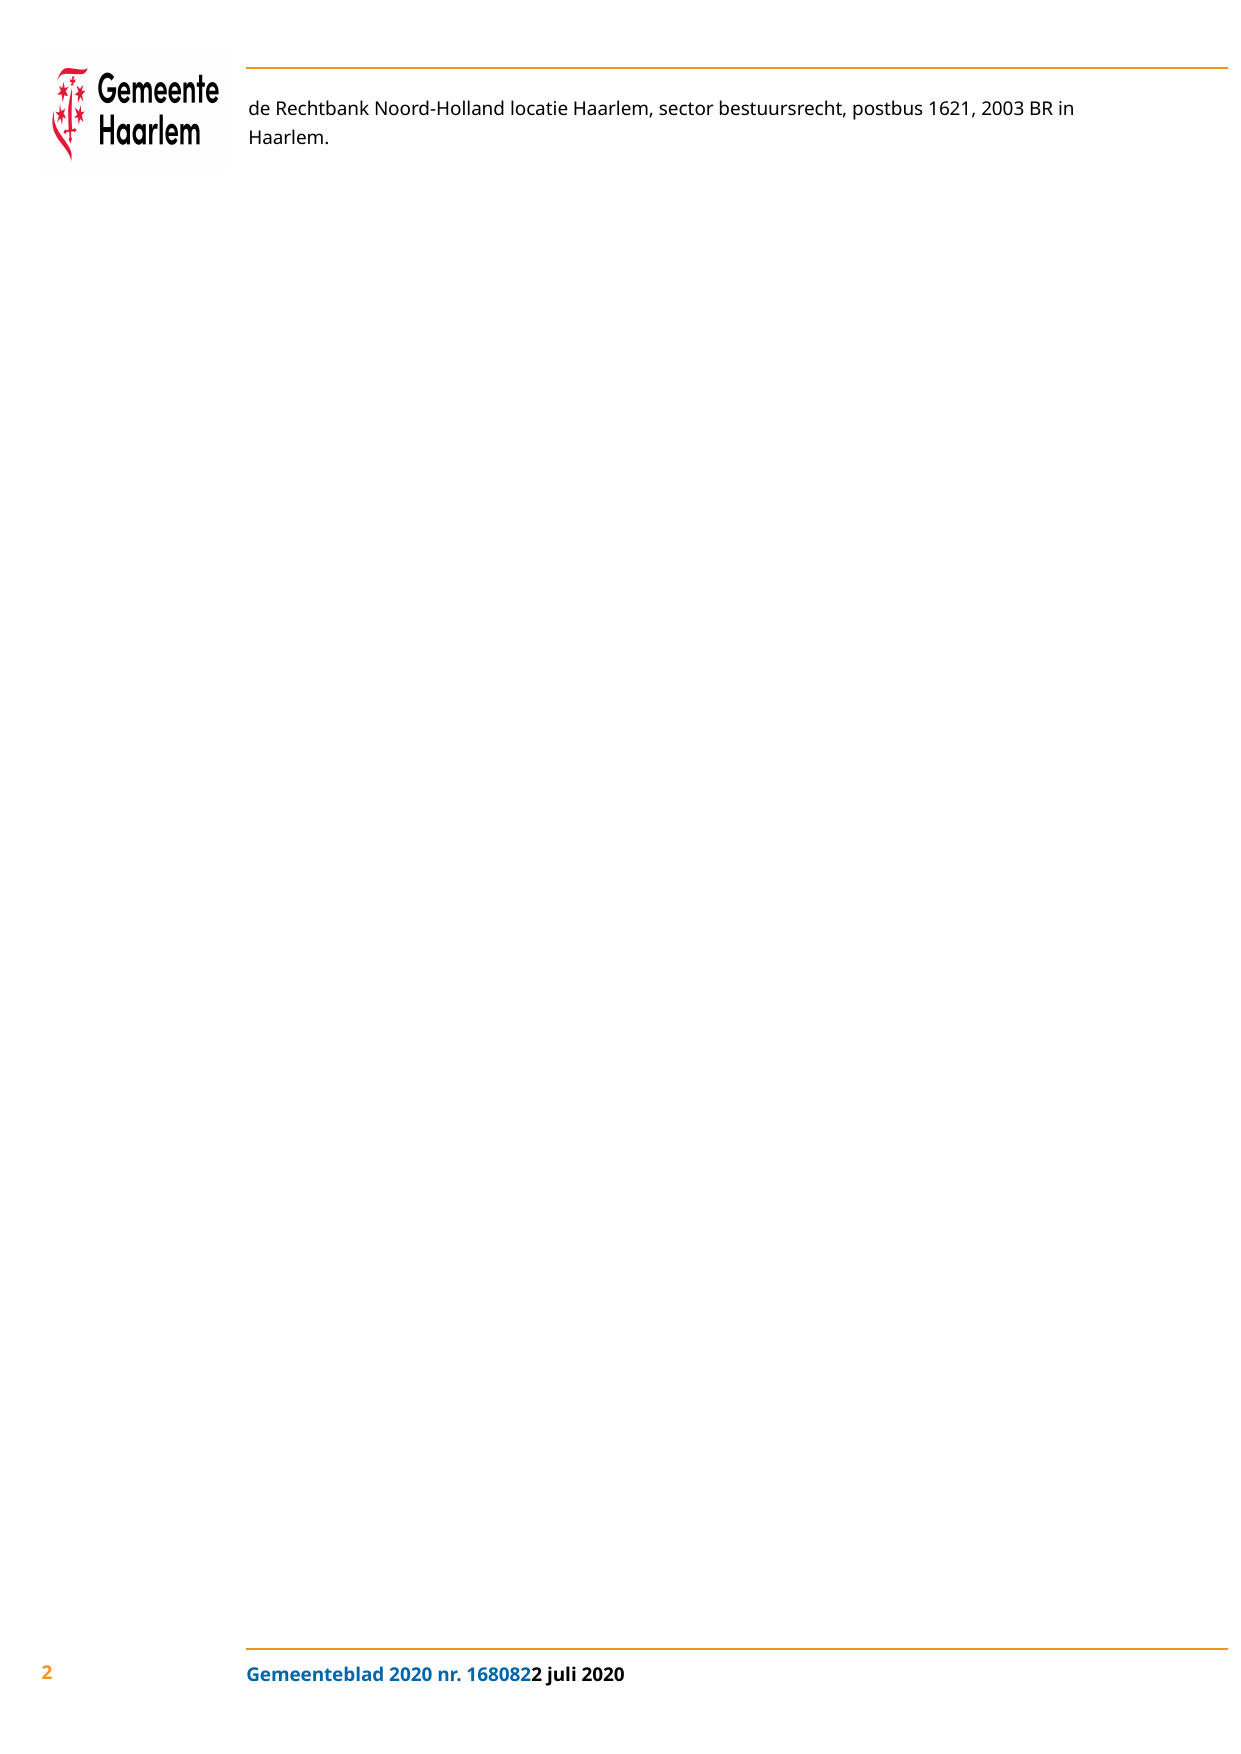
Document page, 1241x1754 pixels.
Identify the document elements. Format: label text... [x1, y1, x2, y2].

picture [41, 47, 231, 172]
text de Rechtbank Noord-Holland locatie Haarlem, sector bestuursrecht, postbus 1621, 2003 BR in Haarlem. [248, 95, 1152, 150]
